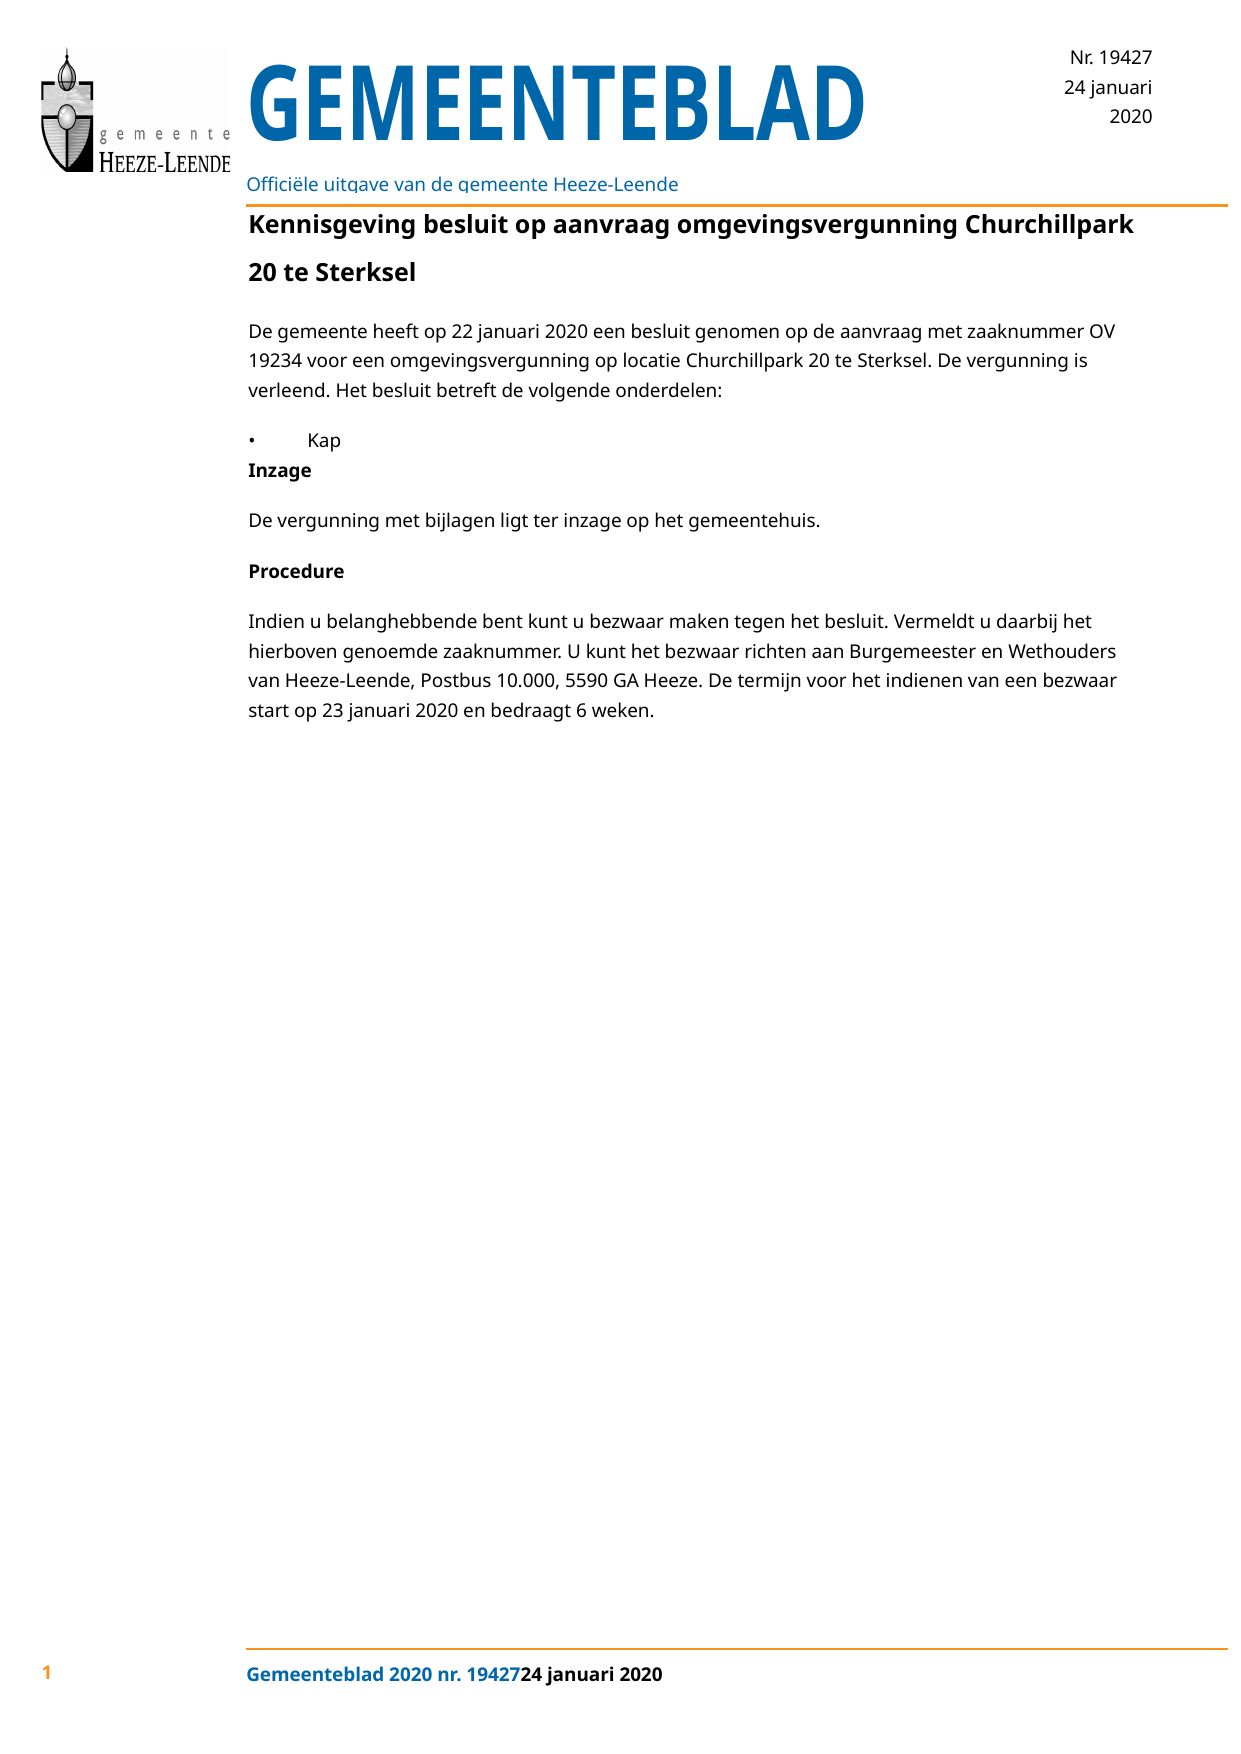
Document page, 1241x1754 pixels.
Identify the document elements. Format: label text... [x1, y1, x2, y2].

text Inzage [248, 457, 1152, 483]
text De vergunning met bijlagen ligt ter inzage op het gemeentehuis. [248, 507, 1152, 533]
text Procedure [248, 558, 1152, 584]
text Kennisgeving besluit op aanvraag omgevingsvergunning Churchillpark 20 te Sterksel [248, 207, 1152, 288]
list Kap [248, 427, 1152, 453]
text Indien u belanghebbende bent kunt u bezwaar maken tegen het besluit. Vermeldt u daarbij het hierboven genoemde zaaknummer. U kunt het bezwaar richten aan Burgemeester en Wethouders van Heeze-Leende, Postbus 10.000, 5590 GA Heeze. De termijn voor het indienen van een bezwaar start op 23 januari 2020 en bedraagt 6 weken. [248, 608, 1152, 723]
picture [41, 47, 231, 172]
text De gemeente heeft op 22 januari 2020 een besluit genomen op de aanvraag met zaaknummer OV 19234 voor een omgevingsvergunning op locatie Churchillpark 20 te Sterksel. De vergunning is verleend. Het besluit betreft de volgende onderdelen: [248, 318, 1152, 403]
